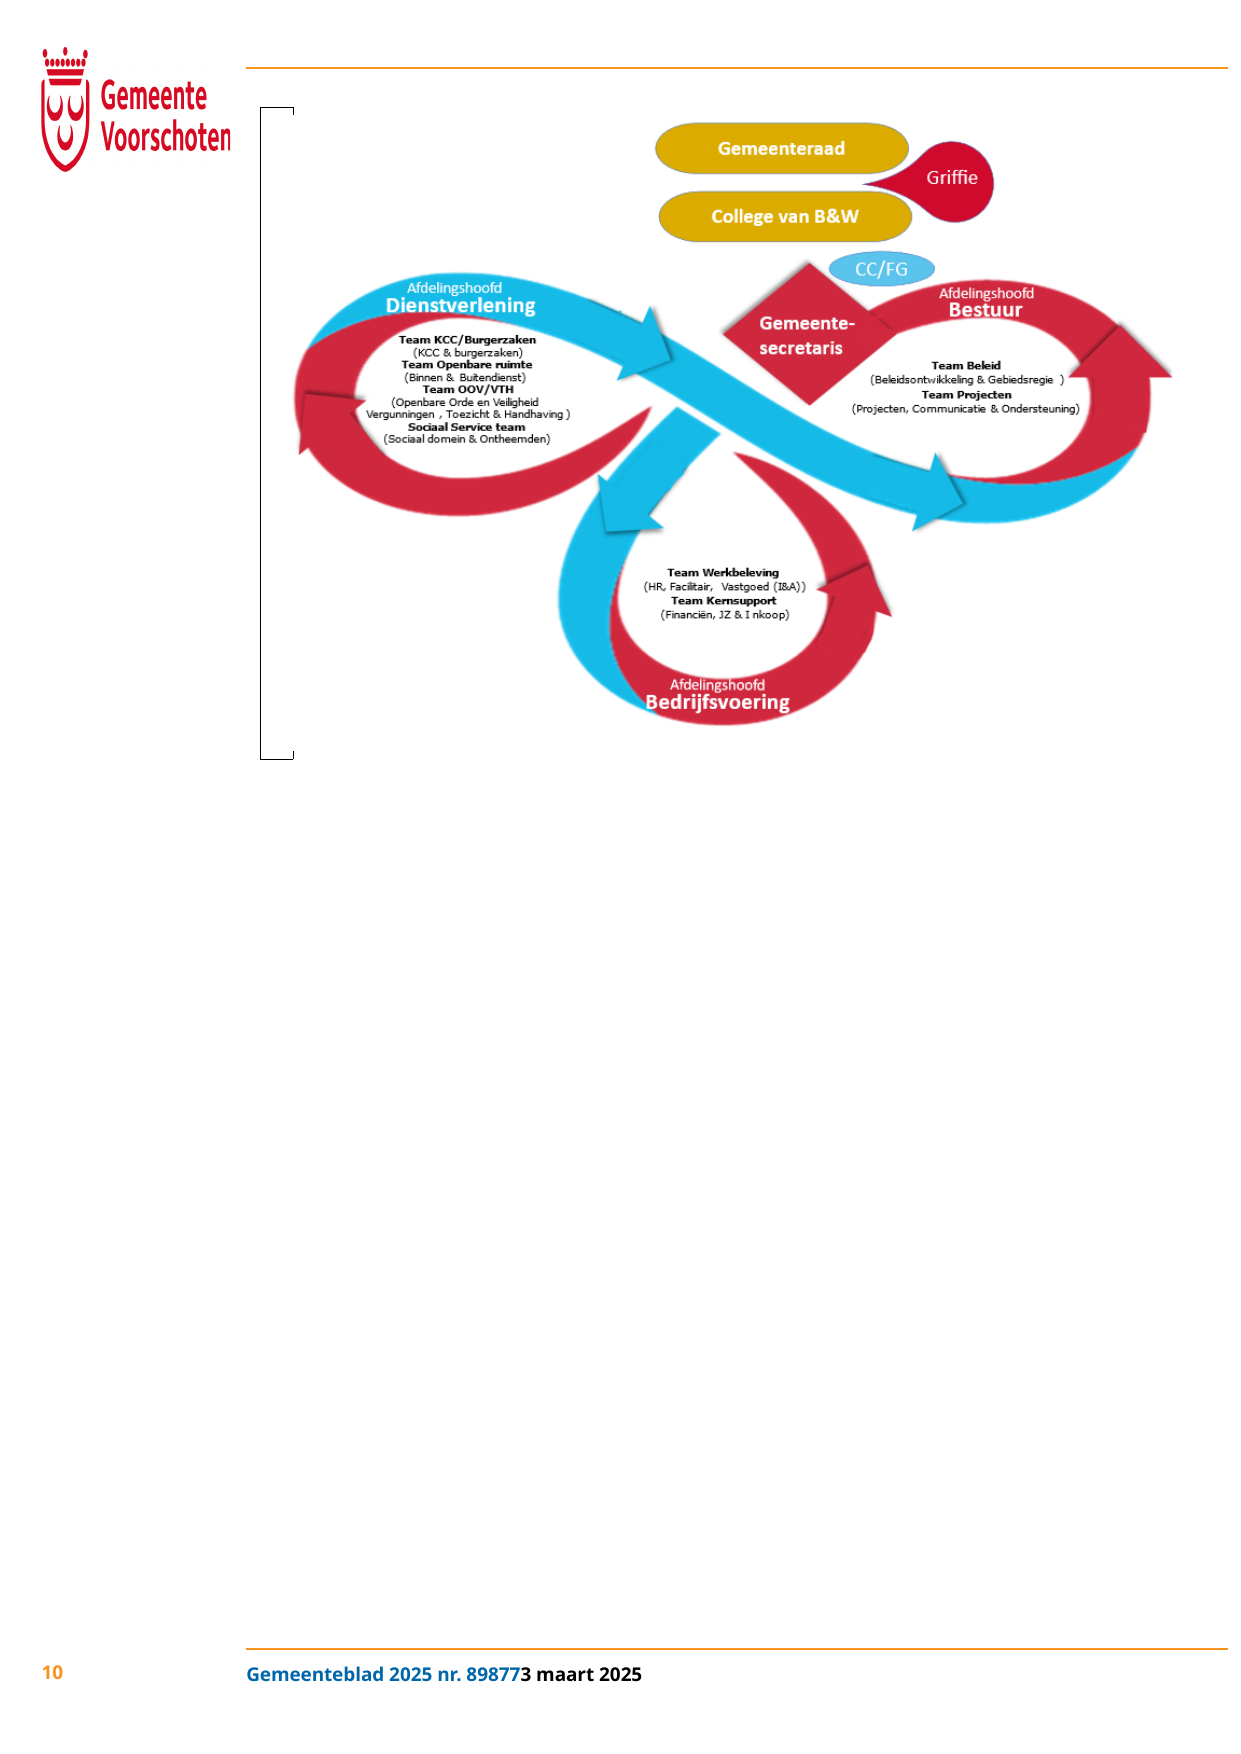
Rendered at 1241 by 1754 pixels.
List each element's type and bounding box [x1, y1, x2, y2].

picture [41, 47, 231, 172]
picture [268, 115, 1173, 751]
